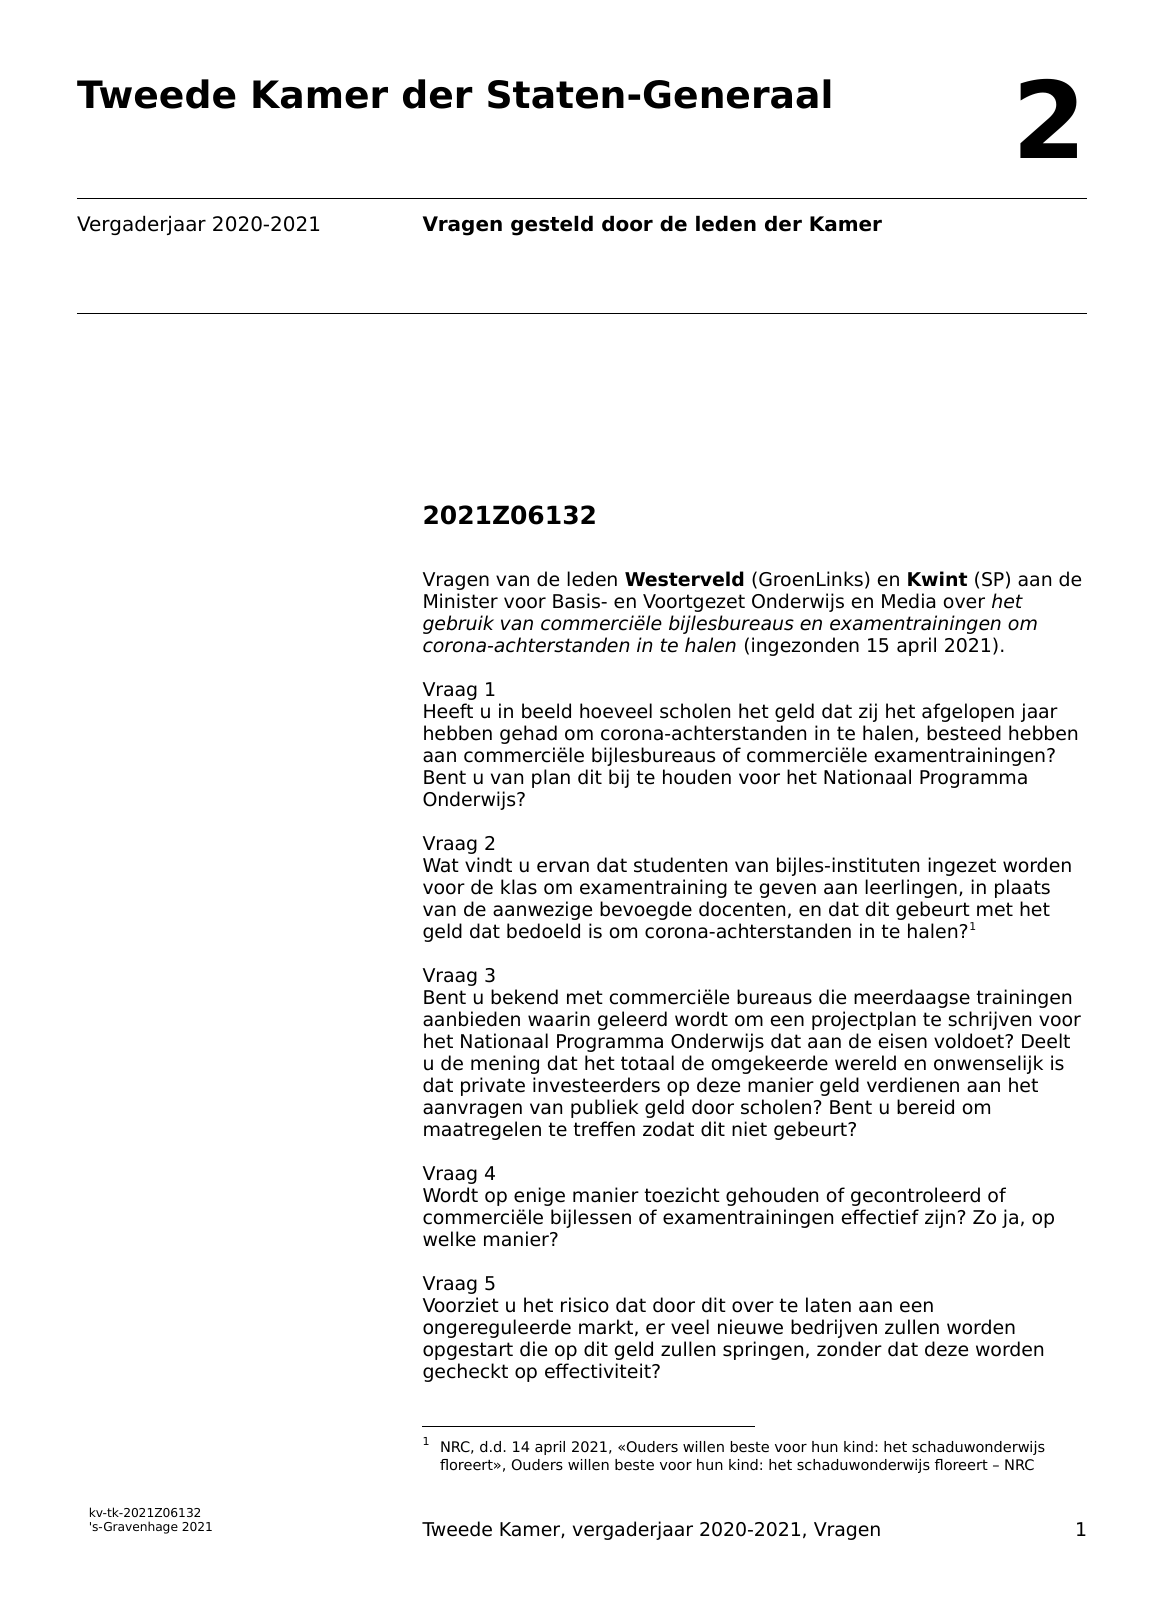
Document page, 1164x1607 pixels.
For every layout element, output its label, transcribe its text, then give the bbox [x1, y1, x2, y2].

text kv-tk-2021Z06132 [88, 1506, 323, 1520]
text Vraag 1 [422, 679, 1087, 701]
text NRC, d.d. 14 april 2021, «Ouders willen beste voor hun kind: het schaduwonderwijs floreert», Ouders willen beste voor hun kind: het schaduwonderwijs floreert – NRC [422, 1435, 1087, 1474]
text 2021Z06132 [422, 501, 1087, 531]
text Voorziet u het risico dat door dit over te laten aan een ongereguleerde markt, er veel nieuwe bedrijven zullen worden opgestart die op dit geld zullen springen, zonder dat deze worden gecheckt op effectiviteit? [422, 1295, 1087, 1383]
table_header Tweede Kamer der Staten-Generaal [77, 59, 886, 198]
text Bent u bekend met commerciële bureaus die meerdaagse trainingen aanbieden waarin geleerd wordt om een projectplan te schrijven voor het Nationaal Programma Onderwijs dat aan de eisen voldoet? Deelt u de mening dat het totaal de omgekeerde wereld en onwenselijk is dat private investeerders op deze manier geld verdienen aan het aanvragen van publiek geld door scholen? Bent u bereid om maatregelen te treffen zodat dit niet gebeurt? [422, 987, 1087, 1141]
text Wat vindt u ervan dat studenten van bijles-instituten ingezet worden voor de klas om examentraining te geven aan leerlingen, in plaats van de aanwezige bevoegde docenten, en dat dit gebeurt met het geld dat bedoeld is om corona-achterstanden in te halen? [422, 855, 1087, 943]
table_cell Vergaderjaar 2020-2021 [77, 199, 422, 313]
text Heeft u in beeld hoeveel scholen het geld dat zij het afgelopen jaar hebben gehad om corona-achterstanden in te halen, besteed hebben aan commerciële bijlesbureaus of commerciële examentrainingen? Bent u van plan dit bij te houden voor het Nationaal Programma Onderwijs? [422, 701, 1087, 811]
text Vragen van de leden Westerveld (GroenLinks) en Kwint (SP) aan de Minister voor Basis- en Voortgezet Onderwijs en Media over het gebruik van commerciële bijlesbureaus en examentrainingen om corona-achterstanden in te halen (ingezonden 15 april 2021). [422, 569, 1087, 657]
table_header 2 [886, 59, 1087, 198]
text Vraag 5 [422, 1273, 1087, 1295]
text Vraag 2 [422, 833, 1087, 855]
text Wordt op enige manier toezicht gehouden of gecontroleerd of commerciële bijlessen of examentrainingen effectief zijn? Zo ja, op welke manier? [422, 1185, 1087, 1251]
table_cell Vragen gesteld door de leden der Kamer [422, 199, 1087, 313]
text Vraag 4 [422, 1163, 1087, 1185]
text 's-Gravenhage 2021 [88, 1520, 323, 1534]
text Vraag 3 [422, 965, 1087, 987]
